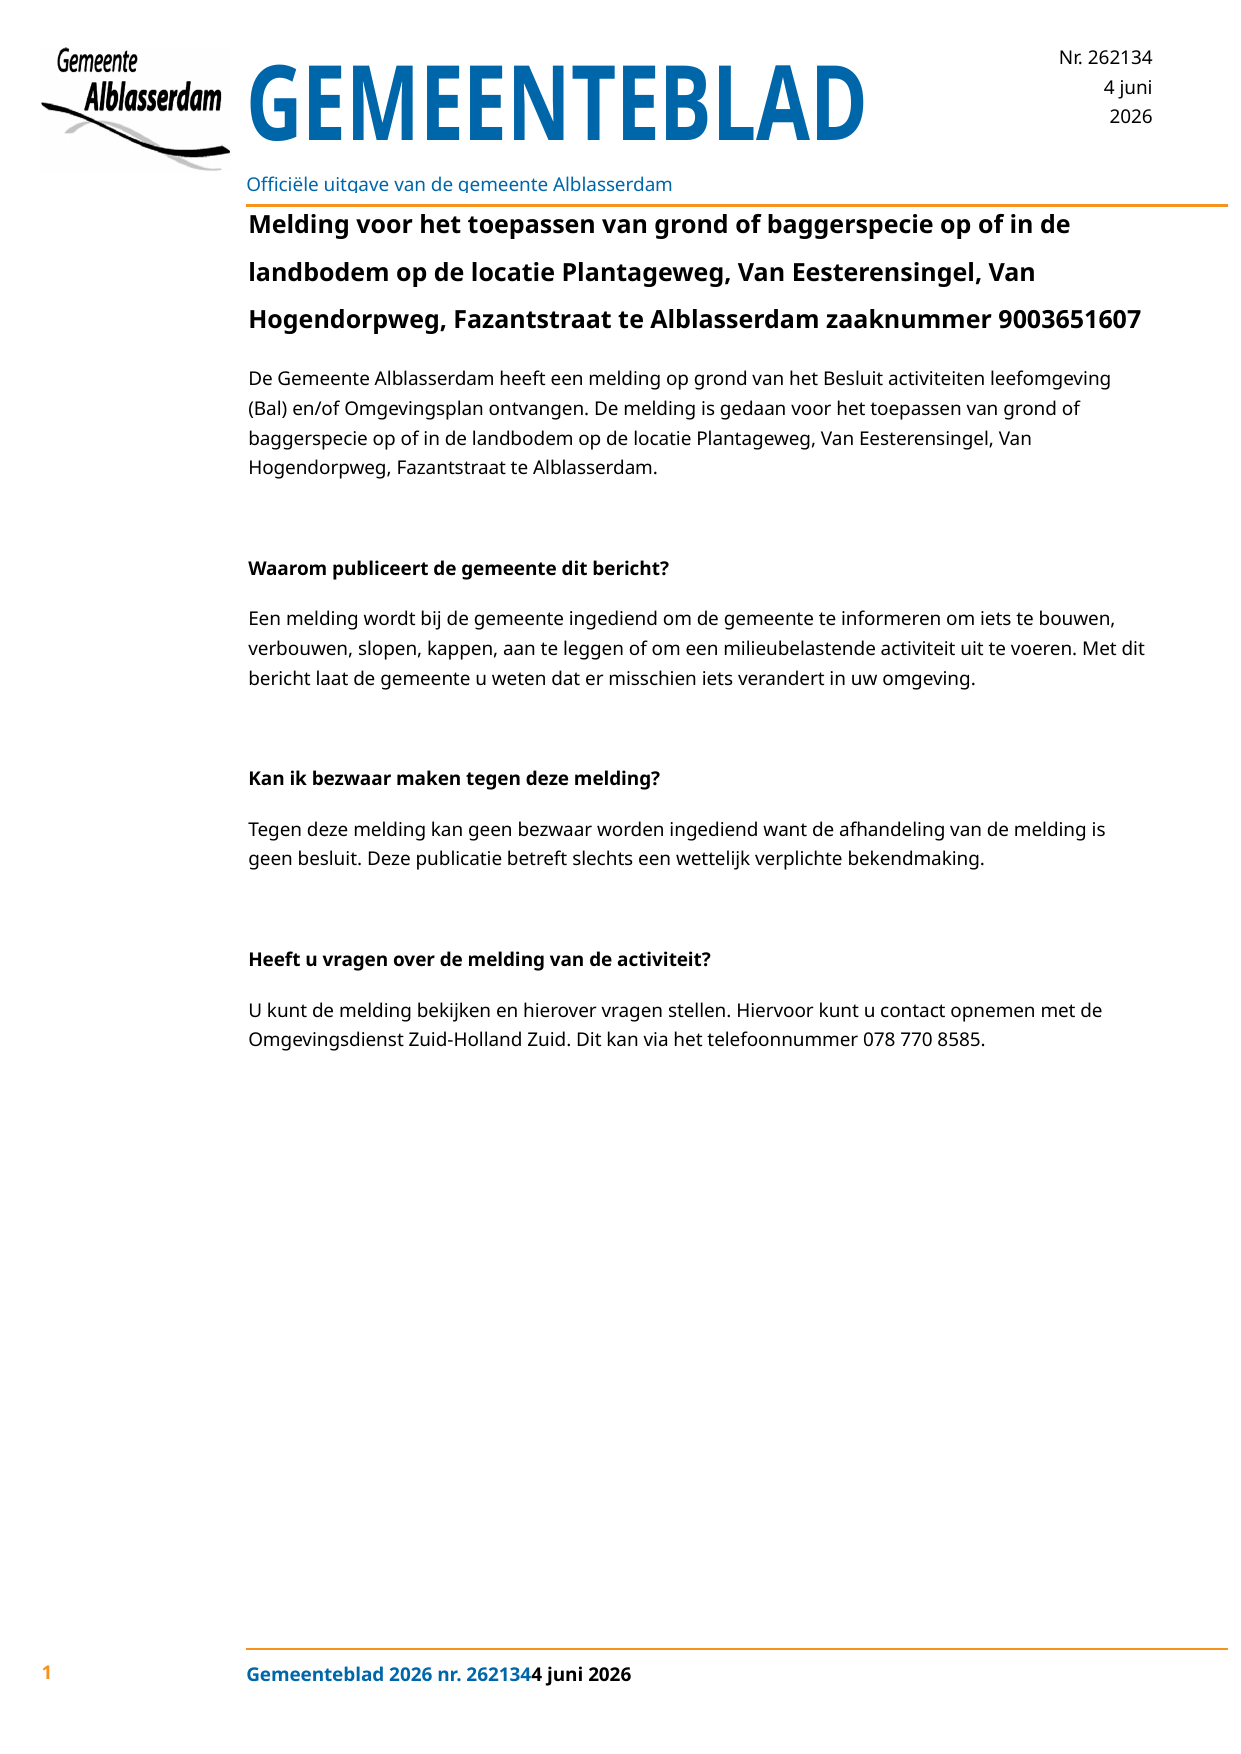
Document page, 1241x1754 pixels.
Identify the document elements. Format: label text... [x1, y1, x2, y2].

text Kan ik bezwaar maken tegen deze melding? [248, 766, 1152, 791]
text Tegen deze melding kan geen bezwaar worden ingediend want de afhandeling van de melding is geen besluit. Deze publicatie betreft slechts een wettelijk verplichte bekendmaking. [248, 816, 1152, 871]
text Heeft u vragen over de melding van de activiteit? [248, 946, 1152, 972]
text De Gemeente Alblasserdam heeft een melding op grond van het Besluit activiteiten leefomgeving (Bal) en/of Omgevingsplan ontvangen. De melding is gedaan voor het toepassen van grond of baggerspecie op of in de landbodem op de locatie Plantageweg, Van Eesterensingel, Van Hogendorpweg, Fazantstraat te Alblasserdam. [248, 366, 1152, 480]
text U kunt de melding bekijken en hierover vragen stellen. Hiervoor kunt u contact opnemen met de Omgevingsdienst Zuid-Holland Zuid. Dit kan via het telefoonnummer 078 770 8585. [248, 997, 1152, 1052]
text Een melding wordt bij de gemeente ingediend om de gemeente te informeren om iets te bouwen, verbouwen, slopen, kappen, aan te leggen of om een milieubelastende activiteit uit te voeren. Met dit bericht laat de gemeente u weten dat er misschien iets verandert in uw omgeving. [248, 606, 1152, 690]
text Waarom publiceert de gemeente dit bericht? [248, 555, 1152, 581]
text Melding voor het toepassen van grond of baggerspecie op of in de landbodem op de locatie Plantageweg, Van Eesterensingel, Van Hogendorpweg, Fazantstraat te Alblasserdam zaaknummer 9003651607 [248, 207, 1152, 336]
picture [41, 47, 231, 172]
